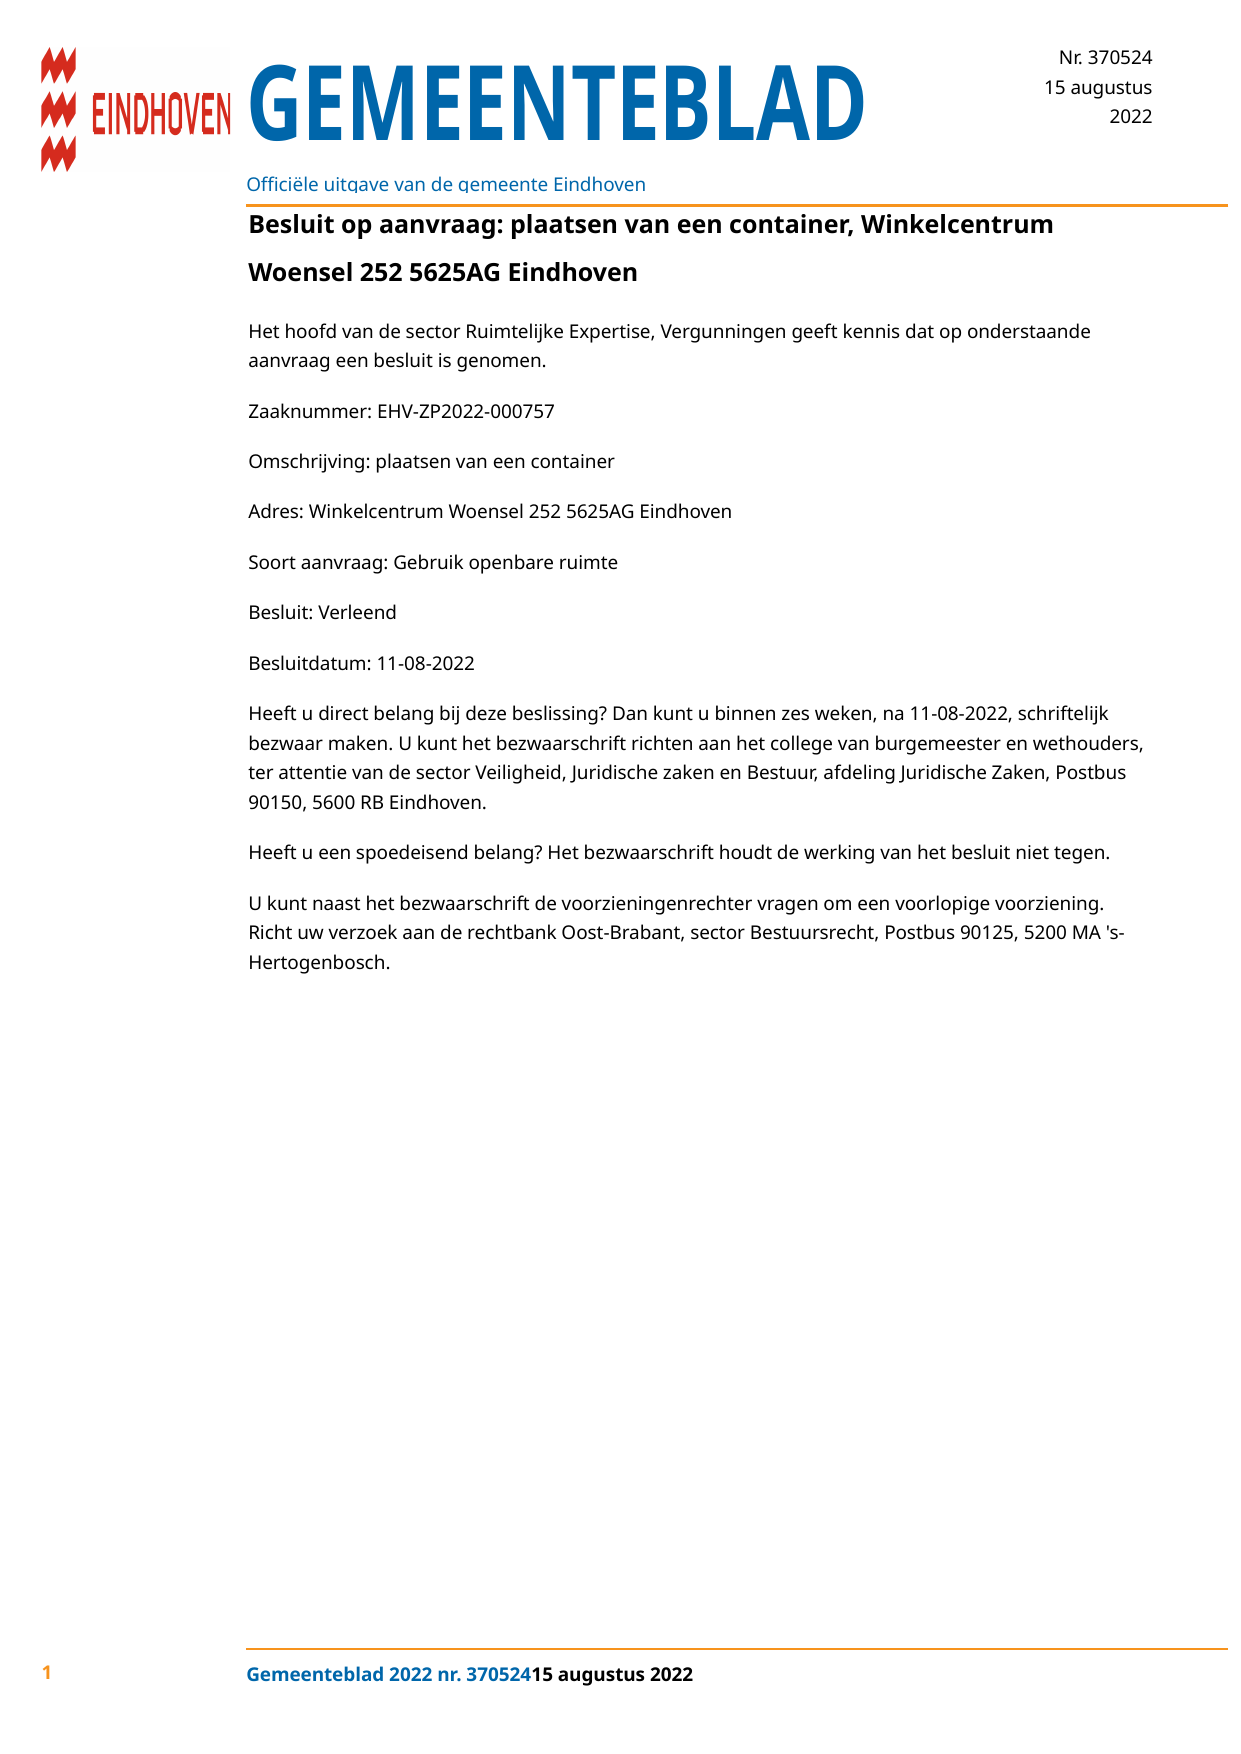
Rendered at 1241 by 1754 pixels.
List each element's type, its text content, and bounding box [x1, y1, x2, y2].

text Zaaknummer: EHV-ZP2022-000757 [248, 398, 1152, 424]
text U kunt naast het bezwaarschrift de voorzieningenrechter vragen om een voorlopige voorziening. Richt uw verzoek aan de rechtbank Oost-Brabant, sector Bestuursrecht, Postbus 90125, 5200 MA 's-Hertogenbosch. [248, 890, 1152, 975]
text Besluit: Verleend [248, 599, 1152, 625]
text Adres: Winkelcentrum Woensel 252 5625AG Eindhoven [248, 499, 1152, 524]
text Besluitdatum: 11-08-2022 [248, 650, 1152, 676]
text Omschrijving: plaatsen van een container [248, 448, 1152, 474]
text Besluit op aanvraag: plaatsen van een container, Winkelcentrum Woensel 252 5625AG Eindhoven [248, 207, 1152, 288]
picture [41, 47, 231, 172]
text Soort aanvraag: Gebruik openbare ruimte [248, 549, 1152, 575]
text Het hoofd van de sector Ruimtelijke Expertise, Vergunningen geeft kennis dat op onderstaande aanvraag een besluit is genomen. [248, 318, 1152, 373]
text Heeft u een spoedeisend belang? Het bezwaarschrift houdt de werking van het besluit niet tegen. [248, 839, 1152, 865]
text Heeft u direct belang bij deze beslissing? Dan kunt u binnen zes weken, na 11-08-2022, schriftelijk bezwaar maken. U kunt het bezwaarschrift richten aan het college van burgemeester en wethouders, ter attentie van de sector Veiligheid, Juridische zaken en Bestuur, afdeling Juridische Zaken, Postbus 90150, 5600 RB Eindhoven. [248, 700, 1152, 815]
